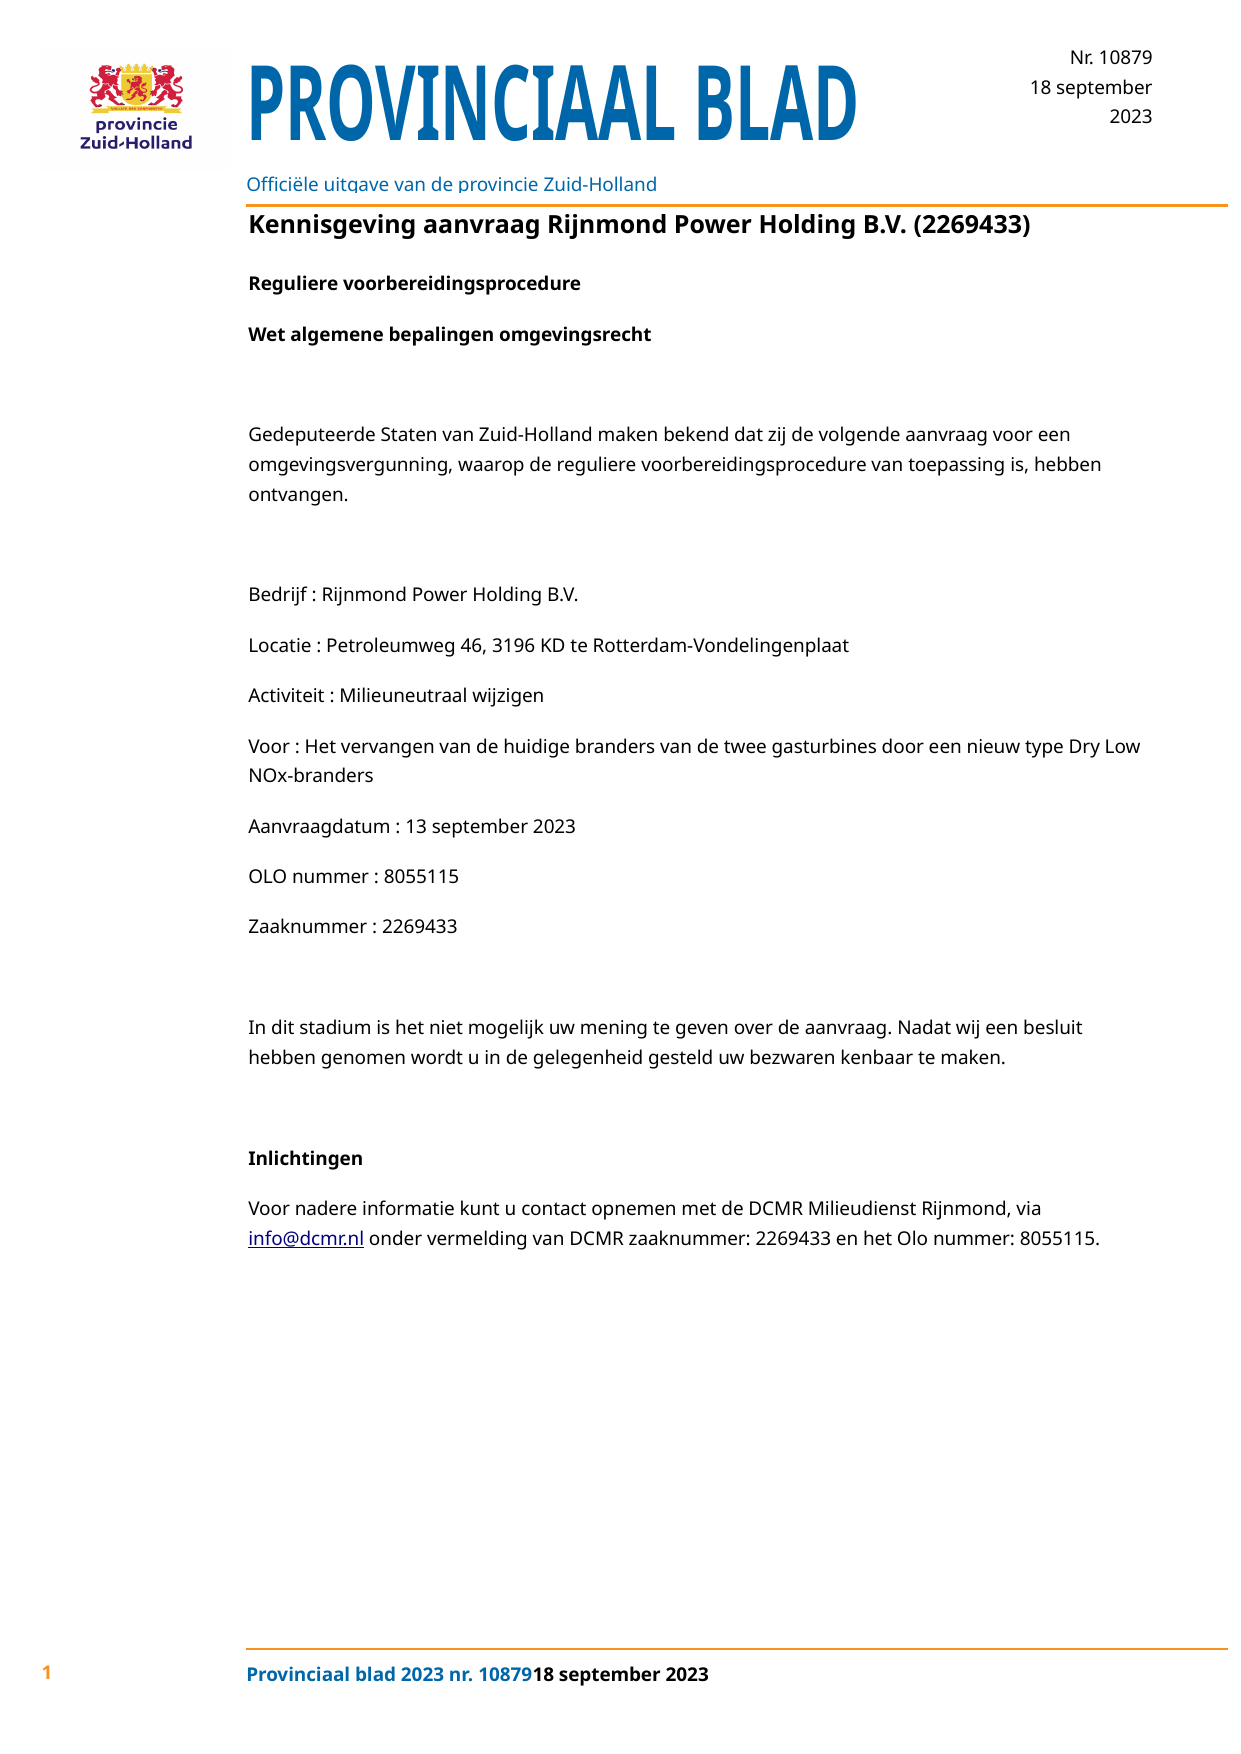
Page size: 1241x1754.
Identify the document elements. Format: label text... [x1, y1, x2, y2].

text Aanvraagdatum : 13 september 2023 [248, 813, 1152, 838]
text Voor : Het vervangen van de huidige branders van de twee gasturbines door een nieuw type Dry Low NOx-branders [248, 733, 1152, 788]
text Zaaknummer : 2269433 [248, 914, 1152, 939]
text Wet algemene bepalingen omgevingsrecht [248, 321, 1152, 346]
picture [41, 47, 231, 172]
text Reguliere voorbereidingsprocedure [248, 270, 1152, 296]
text Voor nadere informatie kunt u contact opnemen met de DCMR Milieudienst Rijnmond, via info@dcmr.nl onder vermelding van DCMR zaaknummer: 2269433 en het Olo nummer: 8055115. [248, 1195, 1152, 1251]
text Gedeputeerde Staten van Zuid-Holland maken bekend dat zij de volgende aanvraag voor een omgevingsvergunning, waarop de reguliere voorbereidingsprocedure van toepassing is, hebben ontvangen. [248, 422, 1152, 506]
text Activiteit : Milieuneutraal wijzigen [248, 682, 1152, 708]
text Inlichtingen [248, 1145, 1152, 1171]
text OLO nummer : 8055115 [248, 863, 1152, 889]
text Bedrijf : Rijnmond Power Holding B.V. [248, 582, 1152, 607]
text In dit stadium is het niet mogelijk uw mening te geven over de aanvraag. Nadat wij een besluit hebben genomen wordt u in de gelegenheid gesteld uw bezwaren kenbaar te maken. [248, 1014, 1152, 1070]
text Locatie : Petroleumweg 46, 3196 KD te Rotterdam-Vondelingenplaat [248, 632, 1152, 658]
text Kennisgeving aanvraag Rijnmond Power Holding B.V. (2269433) [248, 207, 1152, 241]
